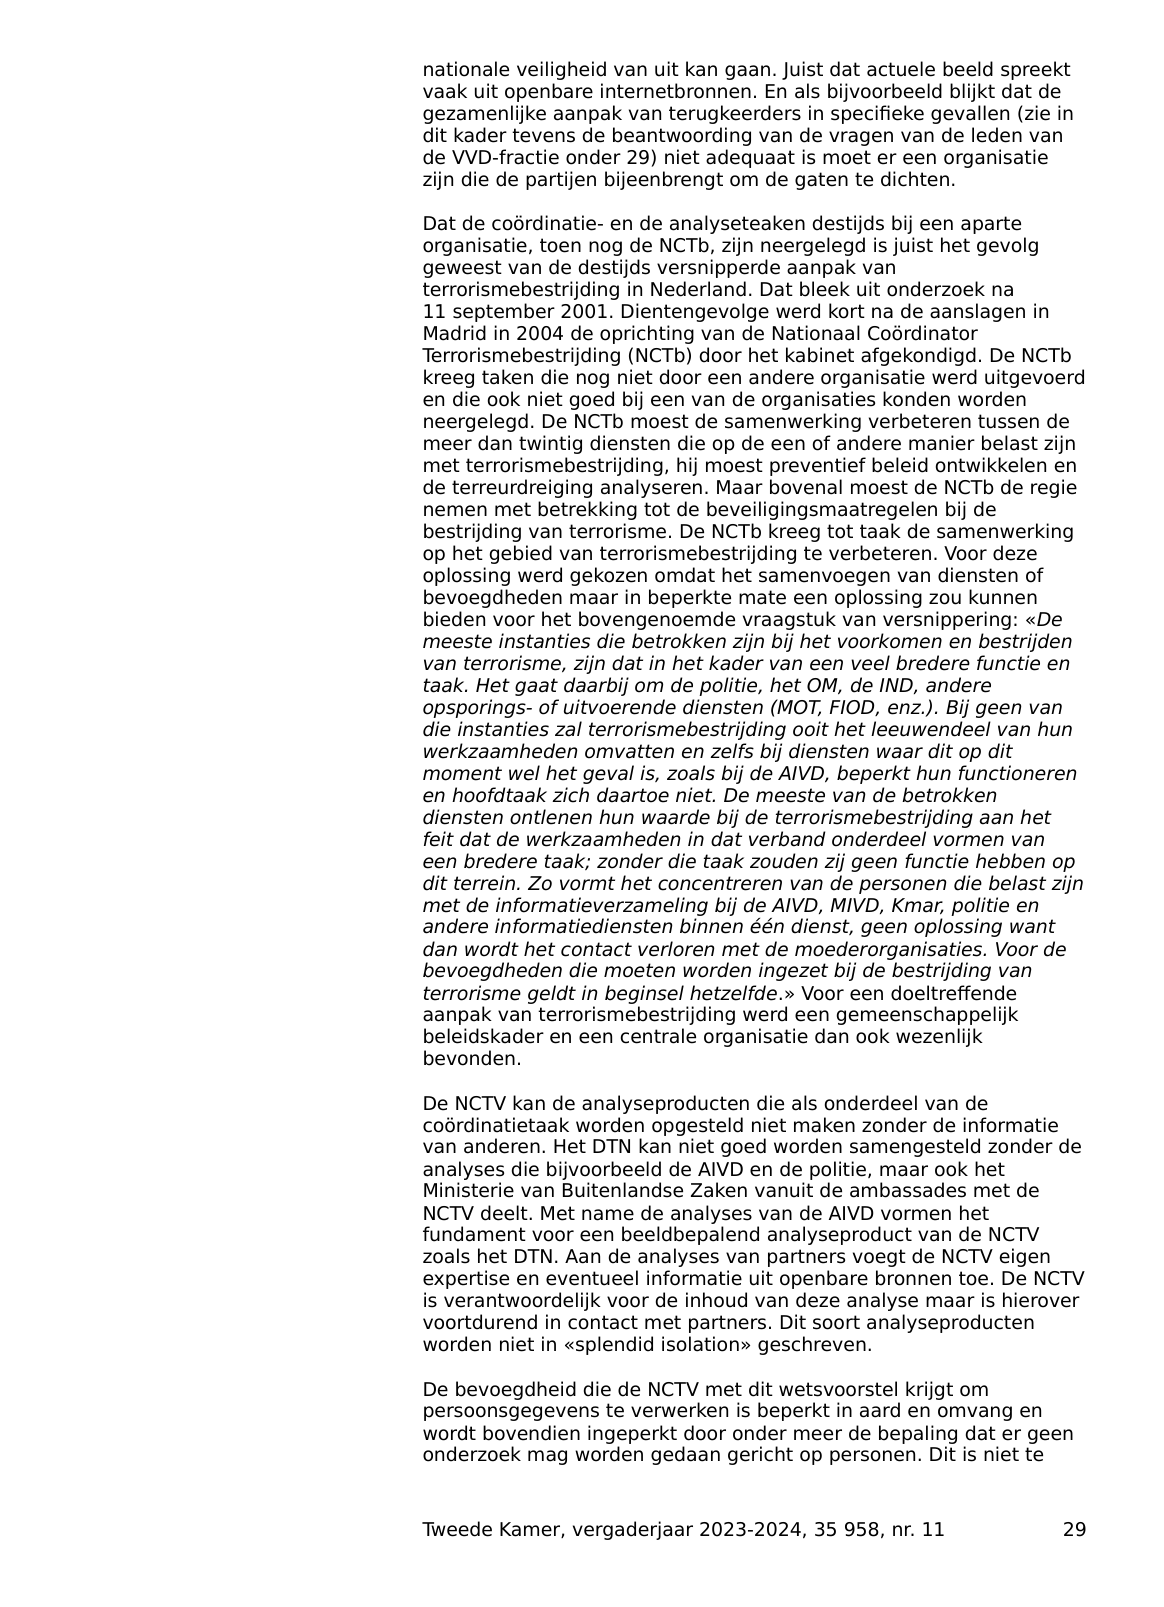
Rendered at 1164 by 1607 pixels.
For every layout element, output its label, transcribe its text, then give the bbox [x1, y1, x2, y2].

text De NCTV kan de analyseproducten die als onderdeel van de coördinatietaak worden opgesteld niet maken zonder de informatie van anderen. Het DTN kan niet goed worden samengesteld zonder de analyses die bijvoorbeeld de AIVD en de politie, maar ook het Ministerie van Buitenlandse Zaken vanuit de ambassades met de NCTV deelt. Met name de analyses van de AIVD vormen het fundament voor een beeldbepalend analyseproduct van de NCTV zoals het DTN. Aan de analyses van partners voegt de NCTV eigen expertise en eventueel informatie uit openbare bronnen toe. De NCTV is verantwoordelijk voor de inhoud van deze analyse maar is hierover voortdurend in contact met partners. Dit soort analyseproducten worden niet in «splendid isolation» geschreven. [422, 1092, 1087, 1356]
text De bevoegdheid die de NCTV met dit wetsvoorstel krijgt om persoonsgegevens te verwerken is beperkt in aard en omvang en wordt bovendien ingeperkt door onder meer de bepaling dat er geen onderzoek mag worden gedaan gericht op personen. Dit is niet te [422, 1378, 1087, 1466]
text nationale veiligheid van uit kan gaan. Juist dat actuele beeld spreekt vaak uit openbare internetbronnen. En als bijvoorbeeld blijkt dat de gezamenlijke aanpak van terugkeerders in specifieke gevallen (zie in dit kader tevens de beantwoording van de vragen van de leden van de VVD-fractie onder 29) niet adequaat is moet er een organisatie zijn die de partijen bijeenbrengt om de gaten te dichten. [422, 59, 1087, 191]
text Dat de coördinatie- en de analyseteaken destijds bij een aparte organisatie, toen nog de NCTb, zijn neergelegd is juist het gevolg geweest van de destijds versnipperde aanpak van terrorismebestrijding in Nederland. Dat bleek uit onderzoek na 11 september 2001. Dientengevolge werd kort na de aanslagen in Madrid in 2004 de oprichting van de Nationaal Coördinator Terrorismebestrijding (NCTb) door het kabinet afgekondigd. De NCTb kreeg taken die nog niet door een andere organisatie werd uitgevoerd en die ook niet goed bij een van de organisaties konden worden neergelegd. De NCTb moest de samenwerking verbeteren tussen de meer dan twintig diensten die op de een of andere manier belast zijn met terrorismebestrijding, hij moest preventief beleid ontwikkelen en de terreurdreiging analyseren. Maar bovenal moest de NCTb de regie nemen met betrekking tot de beveiligingsmaatregelen bij de bestrijding van terrorisme. De NCTb kreeg tot taak de samenwerking op het gebied van terrorismebestrijding te verbeteren. Voor deze oplossing werd gekozen omdat het samenvoegen van diensten of bevoegdheden maar in beperkte mate een oplossing zou kunnen bieden voor het bovengenoemde vraagstuk van versnippering: «De meeste instanties die betrokken zijn bij het voorkomen en bestrijden van terrorisme, zijn dat in het kader van een veel bredere functie en taak. Het gaat daarbij om de politie, het OM, de IND, andere opsporings- of uitvoerende diensten (MOT, FIOD, enz.). Bij geen van die instanties zal terrorismebestrijding ooit het leeuwendeel van hun werkzaamheden omvatten en zelfs bij diensten waar dit op dit moment wel het geval is, zoals bij de AIVD, beperkt hun functioneren en hoofdtaak zich daartoe niet. De meeste van de betrokken diensten ontlenen hun waarde bij de terrorismebestrijding aan het feit dat de werkzaamheden in dat verband onderdeel vormen van een bredere taak; zonder die taak zouden zij geen functie hebben op dit terrein. Zo vormt het concentreren van de personen die belast zijn met de informatieverzameling bij de AIVD, MIVD, Kmar, politie en andere informatiediensten binnen één dienst, geen oplossing want dan wordt het contact verloren met de moederorganisaties. Voor de bevoegdheden die moeten worden ingezet bij de bestrijding van terrorisme geldt in beginsel hetzelfde.» Voor een doeltreffende aanpak van terrorismebestrijding werd een gemeenschappelijk beleidskader en een centrale organisatie dan ook wezenlijk bevonden. [422, 213, 1087, 1070]
